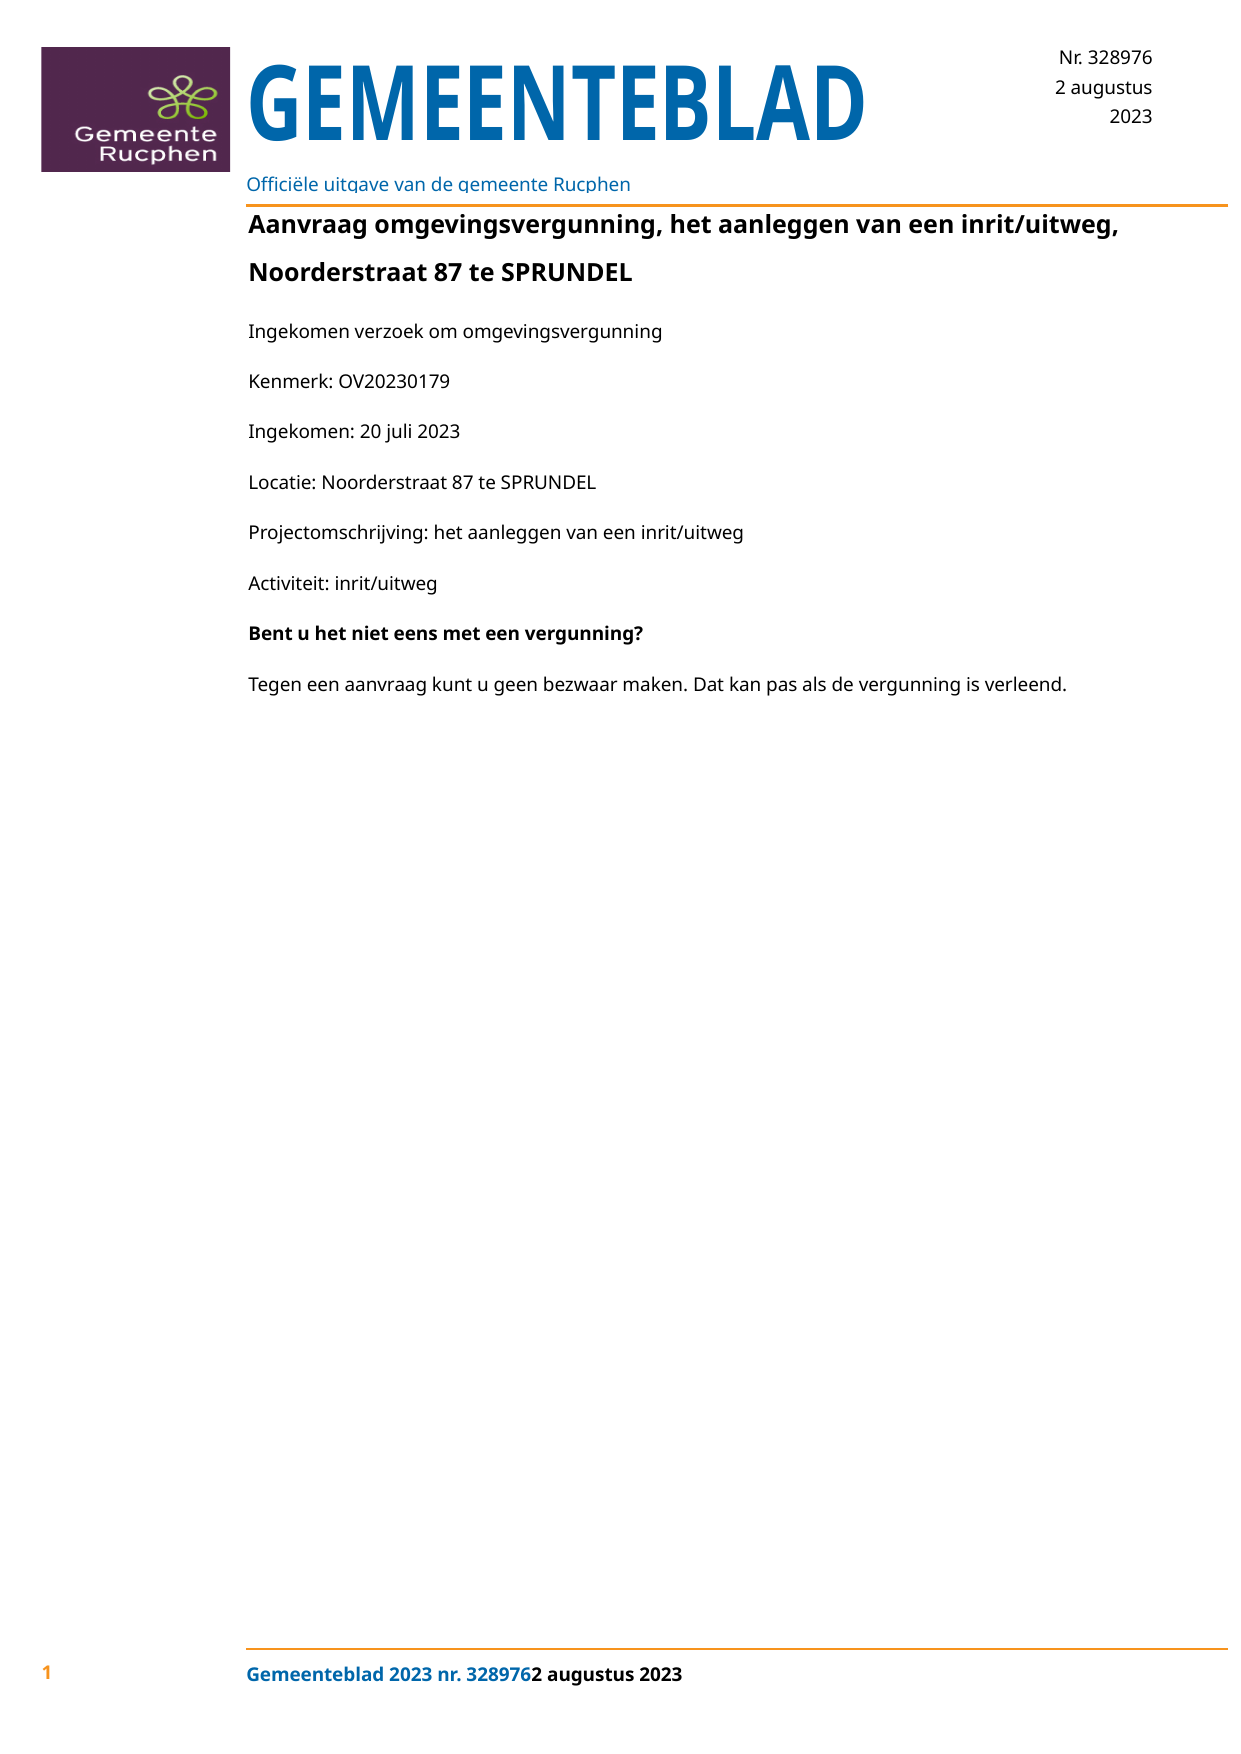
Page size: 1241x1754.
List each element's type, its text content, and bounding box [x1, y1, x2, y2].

text Tegen een aanvraag kunt u geen bezwaar maken. Dat kan pas als de vergunning is verleend. [248, 671, 1152, 697]
picture [41, 47, 231, 172]
text Activiteit: inrit/uitweg [248, 570, 1152, 596]
text Projectomschrijving: het aanleggen van een inrit/uitweg [248, 519, 1152, 545]
text Locatie: Noorderstraat 87 te SPRUNDEL [248, 469, 1152, 495]
text Bent u het niet eens met een vergunning? [248, 620, 1152, 646]
text Aanvraag omgevingsvergunning, het aanleggen van een inrit/uitweg, Noorderstraat 87 te SPRUNDEL [248, 207, 1152, 288]
text Kenmerk: OV20230179 [248, 368, 1152, 394]
text Ingekomen: 20 juli 2023 [248, 419, 1152, 444]
text Ingekomen verzoek om omgevingsvergunning [248, 318, 1152, 344]
